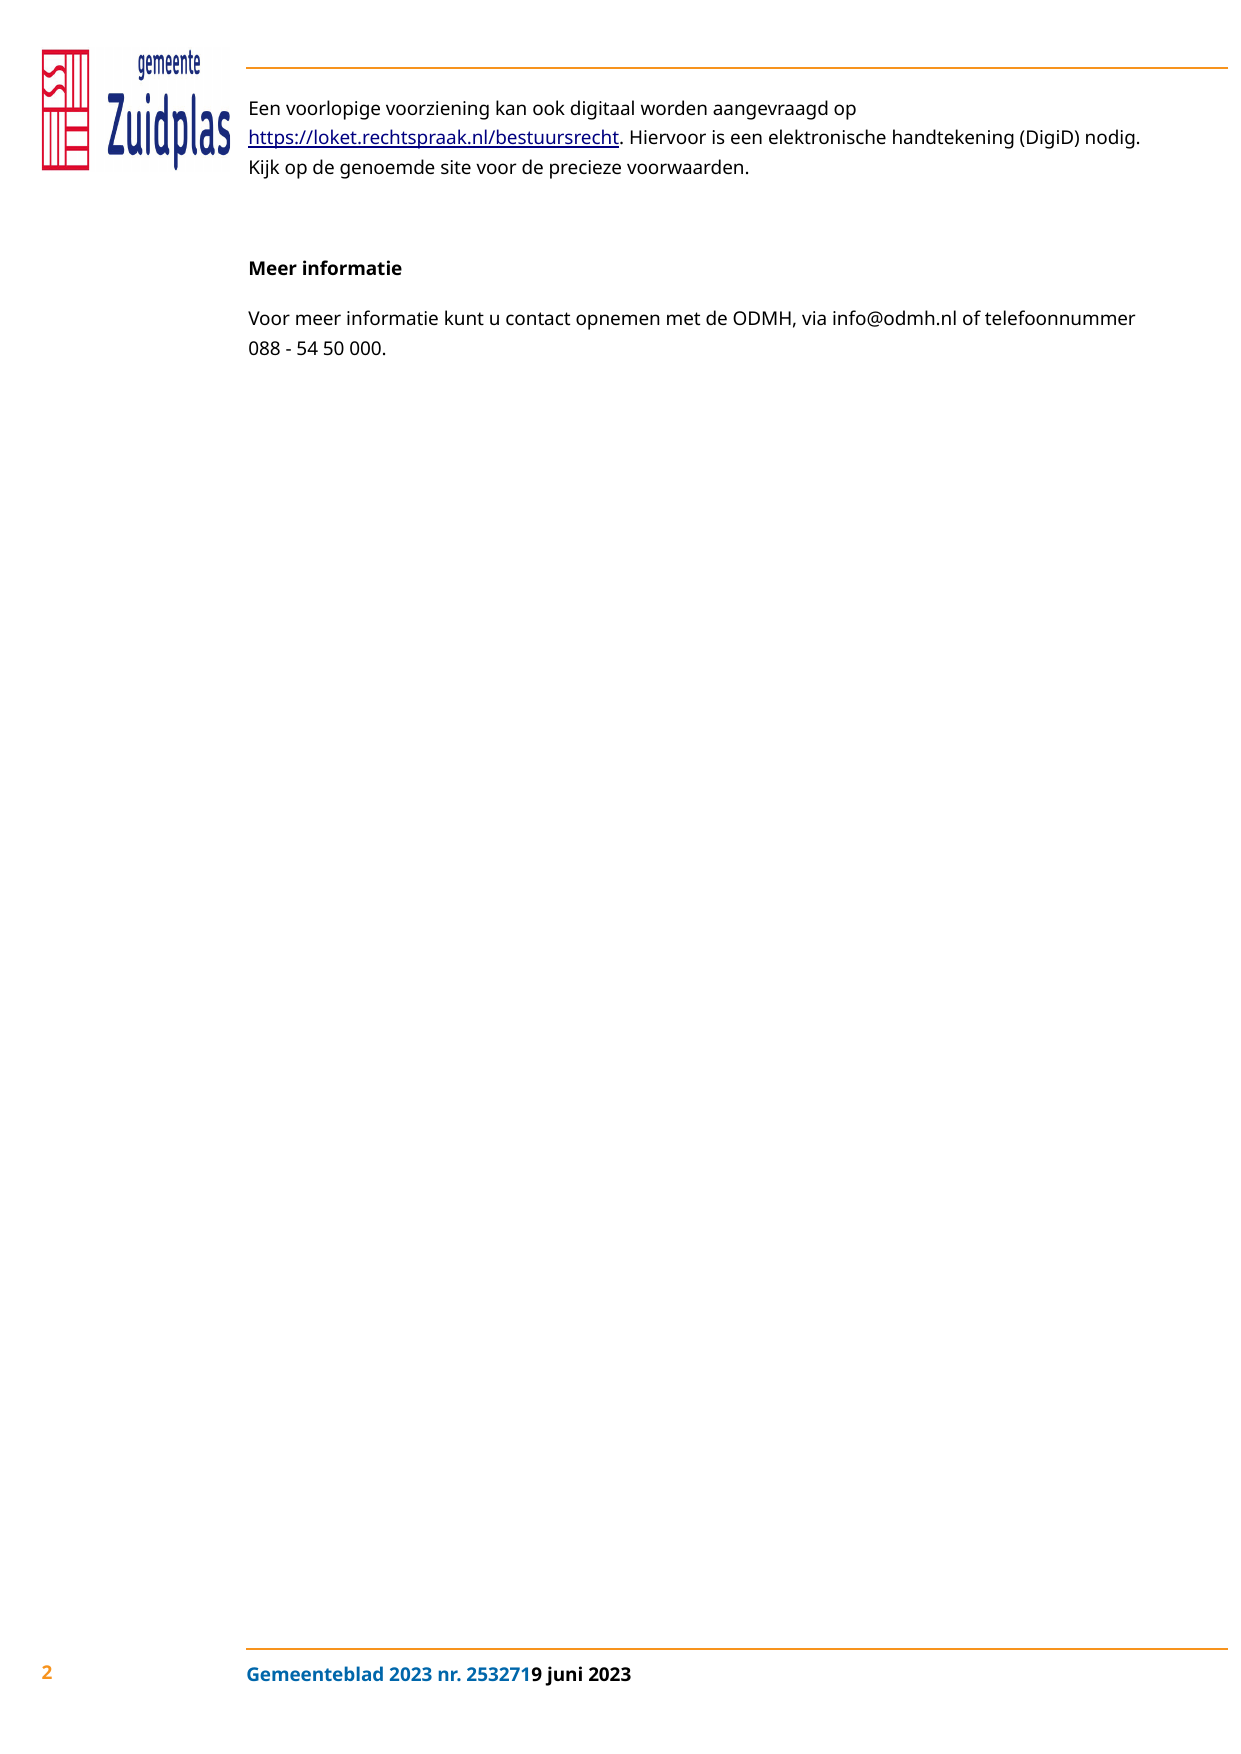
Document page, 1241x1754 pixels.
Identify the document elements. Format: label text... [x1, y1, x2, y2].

text Voor meer informatie kunt u contact opnemen met de ODMH, via info@odmh.nl of telefoonnummer 088 - 54 50 000. [248, 305, 1152, 361]
text Een voorlopige voorziening kan ook digitaal worden aangevraagd op https://loket.rechtspraak.nl/bestuursrecht. Hiervoor is een elektronische handtekening (DigiD) nodig. Kijk op de genoemde site voor de precieze voorwaarden. [248, 95, 1152, 180]
text Meer informatie [248, 255, 1152, 281]
picture [41, 47, 231, 172]
